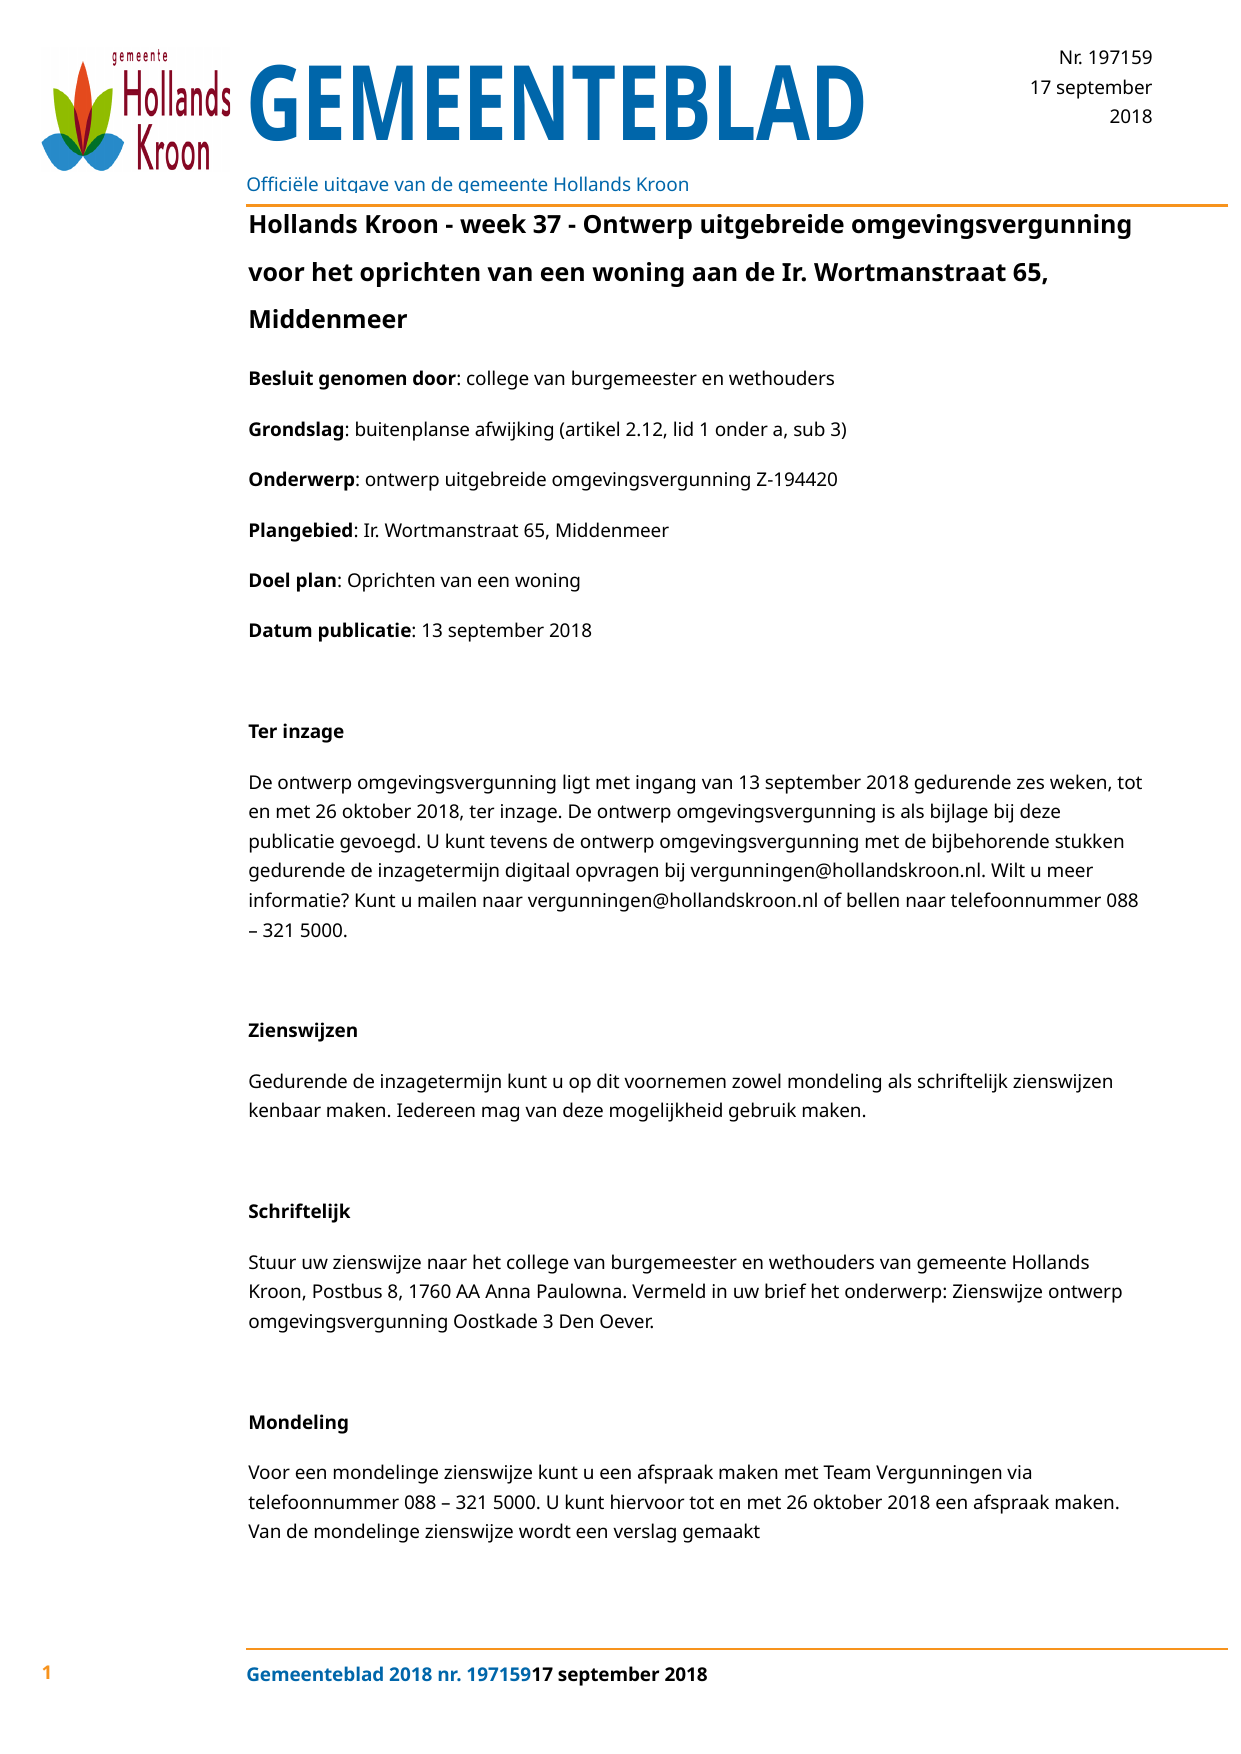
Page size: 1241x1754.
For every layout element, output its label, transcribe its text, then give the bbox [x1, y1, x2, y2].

text Mondeling [248, 1409, 1152, 1434]
text Gedurende de inzagetermijn kunt u op dit voornemen zowel mondeling als schriftelijk zienswijzen kenbaar maken. Iedereen mag van deze mogelijkheid gebruik maken. [248, 1068, 1152, 1123]
text Hollands Kroon - week 37 - Ontwerp uitgebreide omgevingsvergunning voor het oprichten van een woning aan de Ir. Wortmanstraat 65, Middenmeer [248, 207, 1152, 336]
text Zienswijzen [248, 1018, 1152, 1043]
text Schriftelijk [248, 1198, 1152, 1224]
picture [41, 47, 231, 172]
text Grondslag: buitenplanse afwijking (artikel 2.12, lid 1 onder a, sub 3) [248, 416, 1152, 442]
text De ontwerp omgevingsvergunning ligt met ingang van 13 september 2018 gedurende zes weken, tot en met 26 oktober 2018, ter inzage. De ontwerp omgevingsvergunning is als bijlage bij deze publicatie gevoegd. U kunt tevens de ontwerp omgevingsvergunning met de bijbehorende stukken gedurende de inzagetermijn digitaal opvragen bij vergunningen@hollandskroon.nl. Wilt u meer informatie? Kunt u mailen naar vergunningen@hollandskroon.nl of bellen naar telefoonnummer 088 – 321 5000. [248, 769, 1152, 942]
text Plangebied: Ir. Wortmanstraat 65, Middenmeer [248, 517, 1152, 542]
text Voor een mondelinge zienswijze kunt u een afspraak maken met Team Vergunningen via telefoonnummer 088 – 321 5000. U kunt hiervoor tot en met 26 oktober 2018 een afspraak maken. Van de mondelinge zienswijze wordt een verslag gemaakt [248, 1459, 1152, 1544]
text Doel plan: Oprichten van een woning [248, 567, 1152, 593]
text Datum publicatie: 13 september 2018 [248, 618, 1152, 643]
text Ter inzage [248, 718, 1152, 744]
text Onderwerp: ontwerp uitgebreide omgevingsvergunning Z-194420 [248, 466, 1152, 492]
text Stuur uw zienswijze naar het college van burgemeester en wethouders van gemeente Hollands Kroon, Postbus 8, 1760 AA Anna Paulowna. Vermeld in uw brief het onderwerp: Zienswijze ontwerp omgevingsvergunning Oostkade 3 Den Oever. [248, 1249, 1152, 1334]
text Besluit genomen door: college van burgemeester en wethouders [248, 366, 1152, 391]
